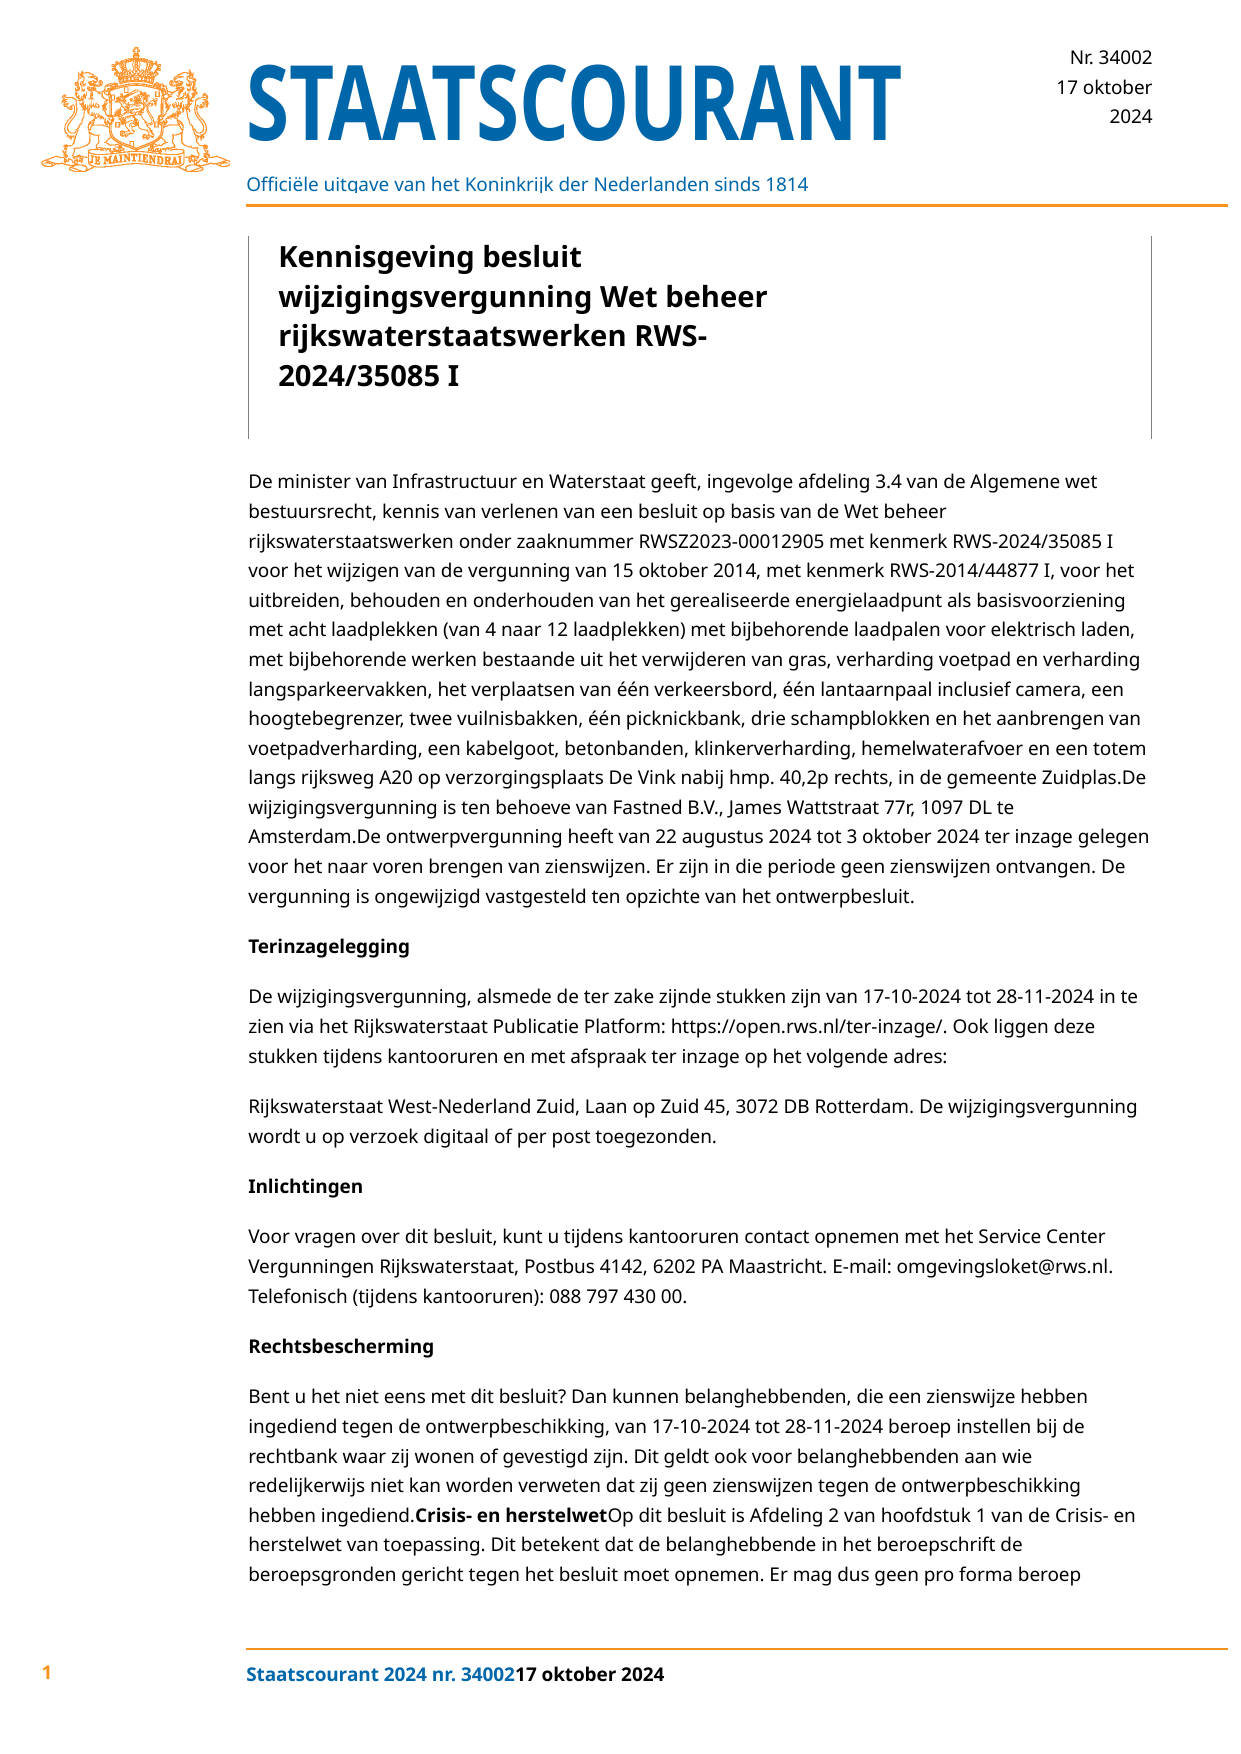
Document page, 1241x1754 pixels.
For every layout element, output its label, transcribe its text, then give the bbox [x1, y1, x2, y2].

text Bent u het niet eens met dit besluit? Dan kunnen belanghebbenden, die een zienswijze hebben ingediend tegen de ontwerpbeschikking, van 17-10-2024 tot 28-11-2024 beroep instellen bij de rechtbank waar zij wonen of gevestigd zijn. Dit geldt ook voor belanghebbenden aan wie redelijkerwijs niet kan worden verweten dat zij geen zienswijzen tegen de ontwerpbeschikking hebben ingediend.Crisis- en herstelwetOp dit besluit is Afdeling 2 van hoofdstuk 1 van de Crisis- en herstelwet van toepassing. Dit betekent dat de belanghebbende in het beroepschrift de beroepsgronden gericht tegen het besluit moet opnemen. Er mag dus geen pro forma beroep [248, 1384, 1152, 1587]
table_header [1090, 236, 1151, 413]
picture [912, 236, 1090, 414]
table_header Kennisgeving besluit wijzigingsvergunning Wet beheer rijkswaterstaatswerken RWS-2024/35085 I [249, 236, 850, 439]
text Inlichtingen [248, 1173, 1152, 1199]
text Rechtsbescherming [248, 1333, 1152, 1359]
text Terinzagelegging [248, 933, 1152, 959]
text Voor vragen over dit besluit, kunt u tijdens kantooruren contact opnemen met het Service Center Vergunningen Rijkswaterstaat, Postbus 4142, 6202 PA Maastricht. E-mail: omgevingsloket@rws.nl. Telefonisch (tijdens kantooruren): 088 797 430 00. [248, 1224, 1152, 1308]
text De wijzigingsvergunning, alsmede de ter zake zijnde stukken zijn van 17-10-2024 tot 28-11-2024 in te zien via het Rijkswaterstaat Publicatie Platform: https://open.rws.nl/ter-inzage/. Ook liggen deze stukken tijdens kantooruren en met afspraak ter inzage op het volgende adres: [248, 984, 1152, 1068]
text Rijkswaterstaat West-Nederland Zuid, Laan op Zuid 45, 3072 DB Rotterdam. De wijzigingsvergunning wordt u op verzoek digitaal of per post toegezonden. [248, 1093, 1152, 1148]
text De minister van Infrastructuur en Waterstaat geeft, ingevolge afdeling 3.4 van de Algemene wet bestuursrecht, kennis van verlenen van een besluit op basis van de Wet beheer rijkswaterstaatswerken onder zaaknummer RWSZ2023-00012905 met kenmerk RWS-2024/35085 I voor het wijzigen van de vergunning van 15 oktober 2014, met kenmerk RWS-2014/44877 I, voor het uitbreiden, behouden en onderhouden van het gerealiseerde energielaadpunt als basisvoorziening met acht laadplekken (van 4 naar 12 laadplekken) met bijbehorende laadpalen voor elektrisch laden, met bijbehorende werken bestaande uit het verwijderen van gras, verharding voetpad en verharding langsparkeervakken, het verplaatsen van één verkeersbord, één lantaarnpaal inclusief camera, een hoogtebegrenzer, twee vuilnisbakken, één picknickbank, drie schampblokken en het aanbrengen van voetpadverharding, een kabelgoot, betonbanden, klinkerverharding, hemelwaterafvoer en een totem langs rijksweg A20 op verzorgingsplaats De Vink nabij hmp. 40,2p rechts, in de gemeente Zuidplas.De wijzigingsvergunning is ten behoeve van Fastned B.V., James Wattstraat 77r, 1097 DL te Amsterdam.De ontwerpvergunning heeft van 22 augustus 2024 tot 3 oktober 2024 ter inzage gelegen voor het naar voren brengen van zienswijzen. Er zijn in die periode geen zienswijzen ontvangen. De vergunning is ongewijzigd vastgesteld ten opzichte van het ontwerpbesluit. [248, 469, 1152, 908]
picture [41, 47, 231, 172]
table_header [850, 414, 1151, 439]
table_header [850, 236, 912, 413]
